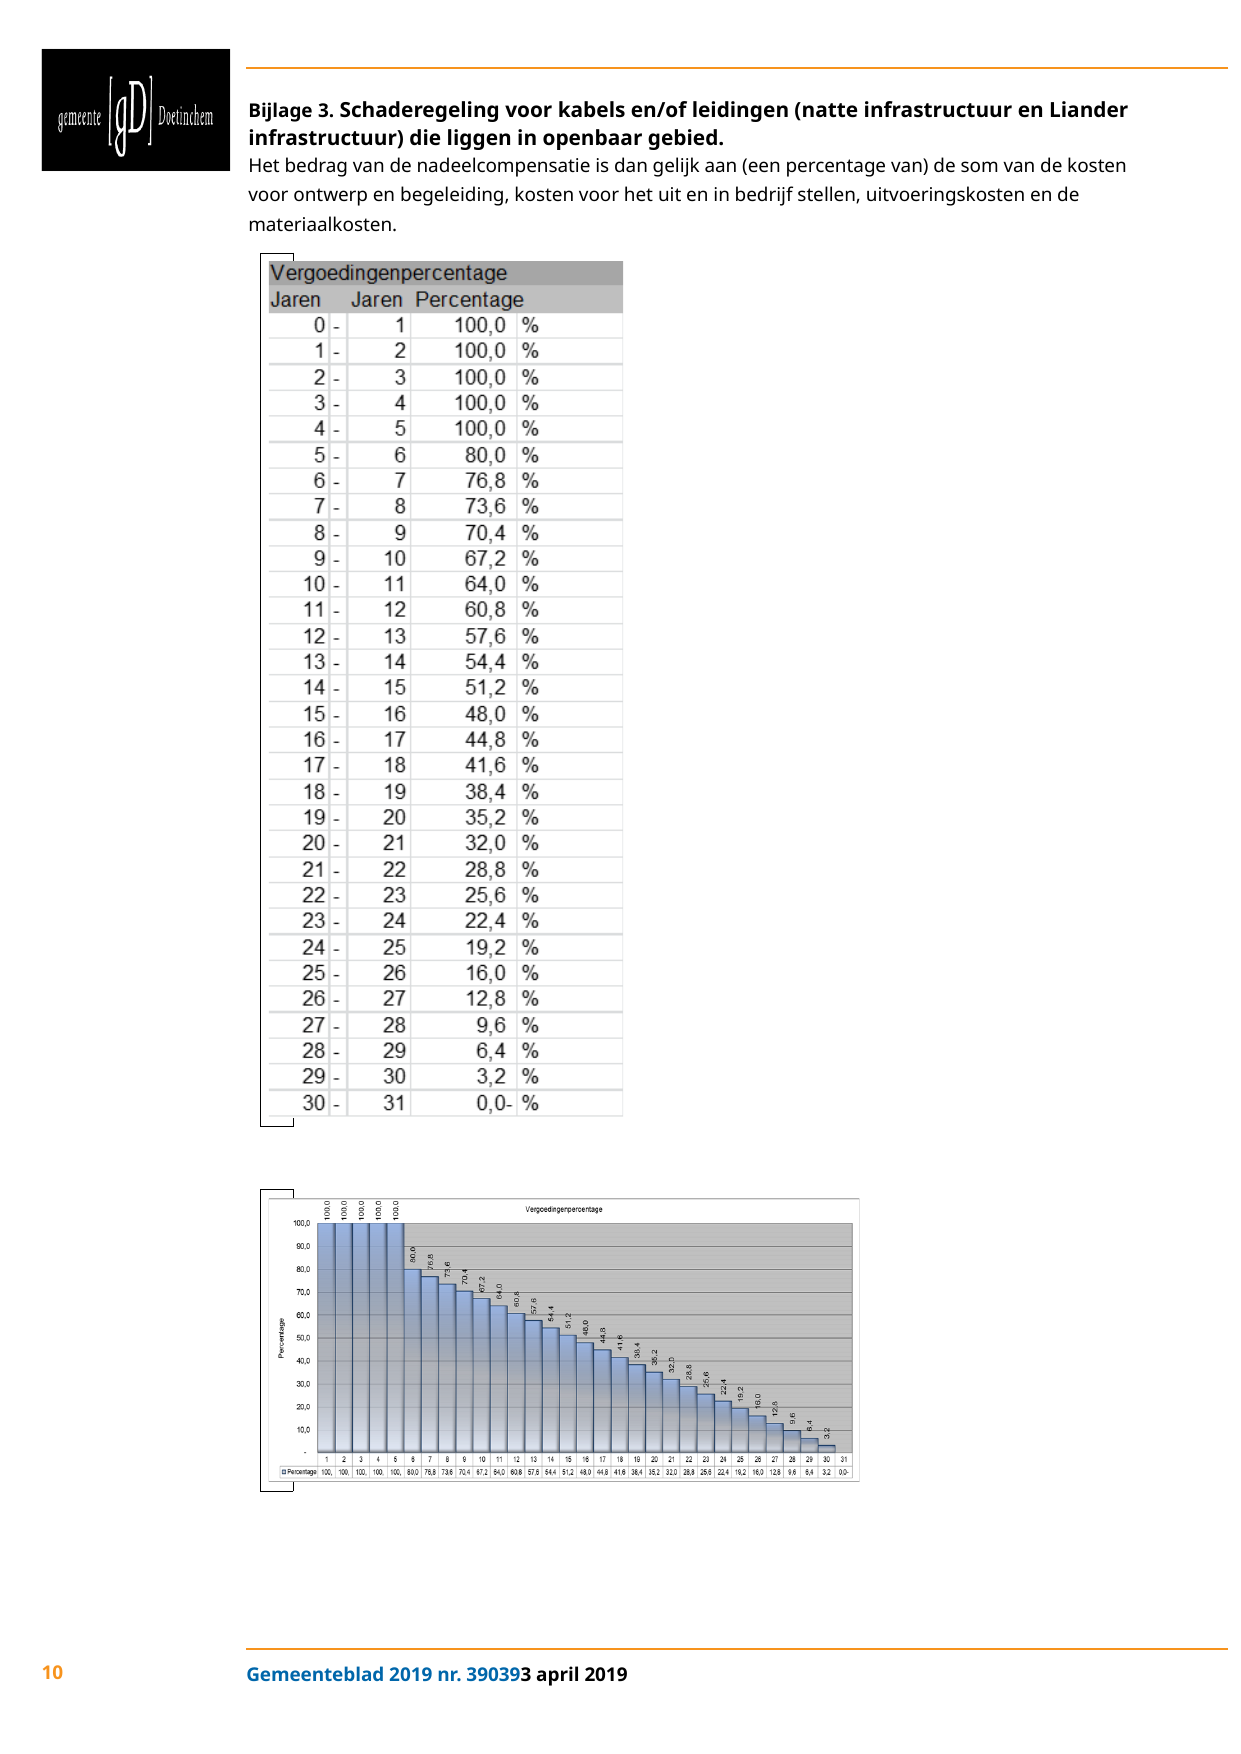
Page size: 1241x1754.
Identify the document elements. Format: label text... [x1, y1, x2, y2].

text Het bedrag van de nadeelcompensatie is dan gelijk aan (een percentage van) de som van de kosten voor ontwerp en begeleiding, kosten voor het uit en in bedrijf stellen, uitvoeringskosten en de materiaalkosten. [248, 152, 1152, 237]
picture [41, 47, 231, 172]
picture [268, 261, 624, 1118]
picture [268, 1198, 860, 1482]
text Bijlage 3. Schaderegeling voor kabels en/of leidingen (natte infrastructuur en Liander infrastructuur) die liggen in openbaar gebied. [248, 95, 1152, 152]
